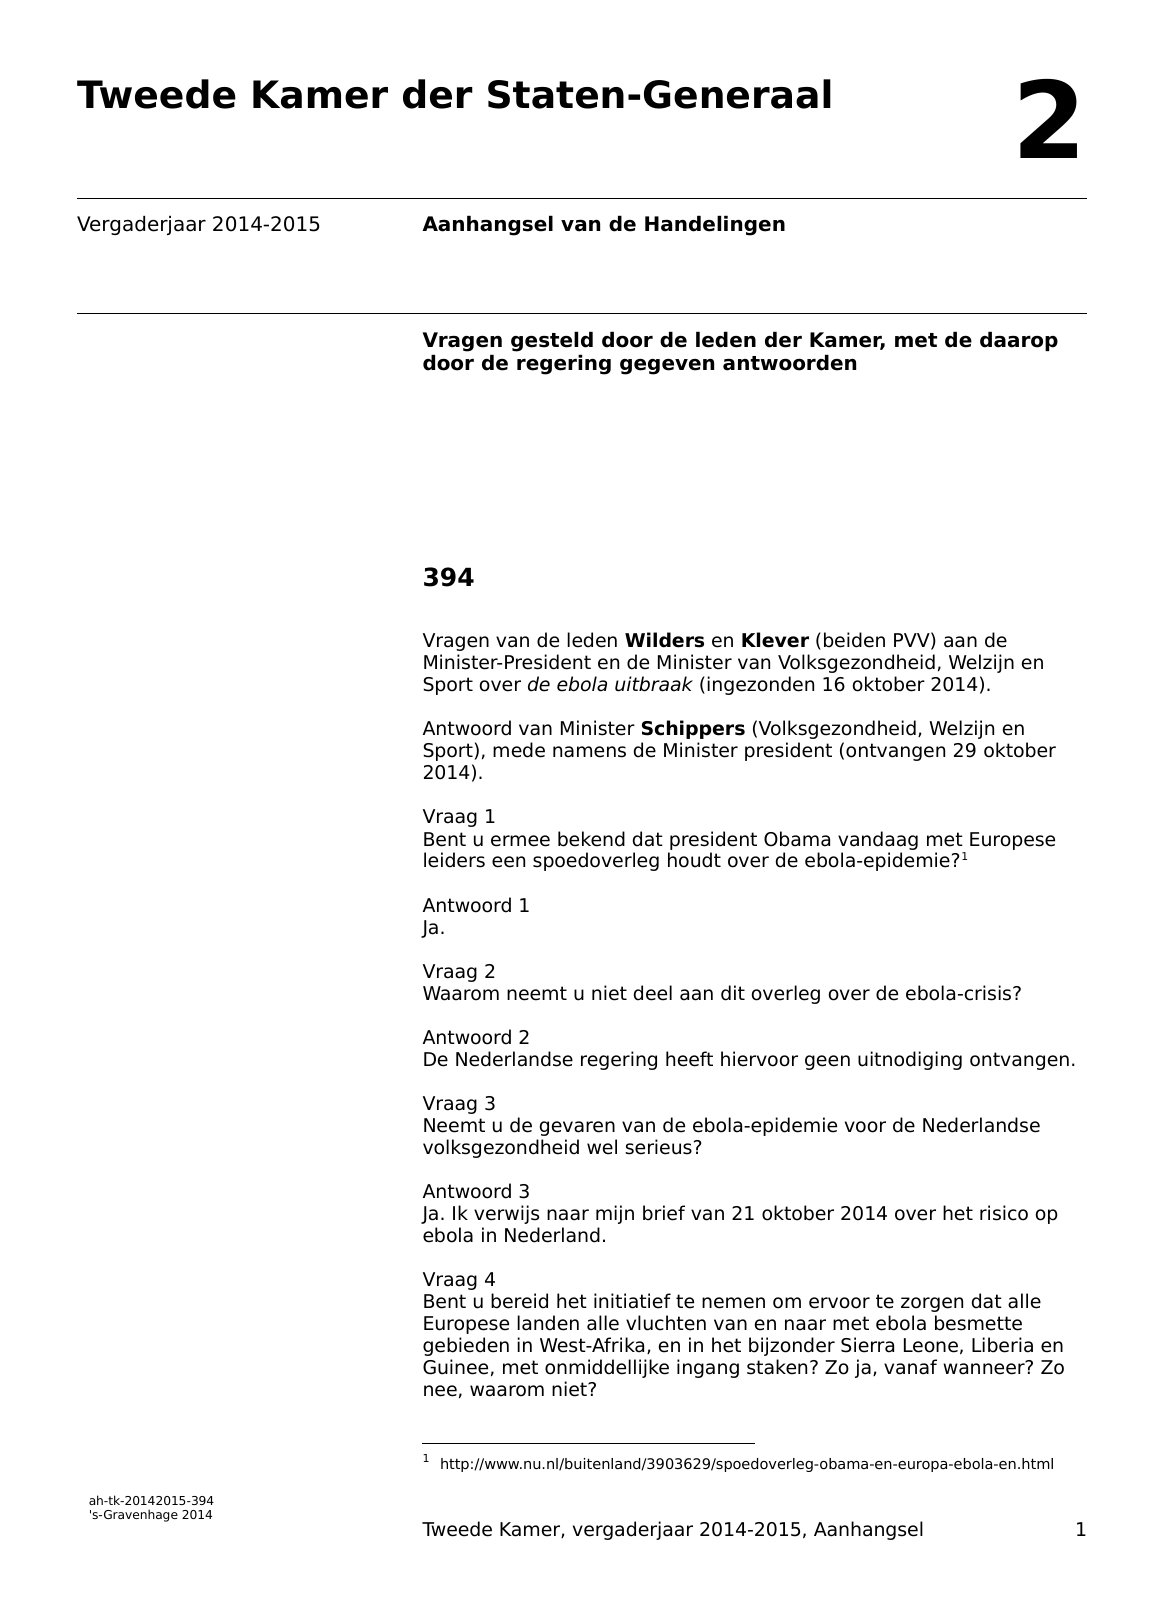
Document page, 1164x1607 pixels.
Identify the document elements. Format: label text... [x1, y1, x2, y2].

table_header 2 [886, 59, 1087, 198]
text Vraag 4 [422, 1269, 1087, 1291]
table_header Tweede Kamer der Staten-Generaal [77, 59, 886, 198]
text Ja. Ik verwijs naar mijn brief van 21 oktober 2014 over het risico op ebola in Nederland. [422, 1203, 1087, 1247]
text Vraag 2 [422, 961, 1087, 983]
text Bent u bereid het initiatief te nemen om ervoor te zorgen dat alle Europese landen alle vluchten van en naar met ebola besmette gebieden in West-Afrika, en in het bijzonder Sierra Leone, Liberia en Guinee, met onmiddellijke ingang staken? Zo ja, vanaf wanneer? Zo nee, waarom niet? [422, 1291, 1087, 1401]
text Vragen van de leden Wilders en Klever (beiden PVV) aan de Minister-President en de Minister van Volksgezondheid, Welzijn en Sport over de ebola uitbraak (ingezonden 16 oktober 2014). [422, 630, 1087, 696]
text http://www.nu.nl/buitenland/3903629/spoedoverleg-obama-en-europa-ebola-en.html [422, 1452, 1087, 1474]
table_cell Vergaderjaar 2014-2015 [77, 199, 422, 313]
text De Nederlandse regering heeft hiervoor geen uitnodiging ontvangen. [422, 1049, 1087, 1071]
table_cell Aanhangsel van de Handelingen [422, 199, 1087, 313]
text ah-tk-20142015-394 [88, 1494, 323, 1508]
text Ja. [422, 917, 1087, 938]
text 394 [422, 563, 1087, 592]
table_cell Vragen gesteld door de leden der Kamer, met de daarop door de regering gegeven antwoorden [422, 314, 1087, 375]
text Bent u ermee bekend dat president Obama vandaag met Europese leiders een spoedoverleg houdt over de ebola-epidemie? [422, 828, 1087, 872]
text Antwoord 3 [422, 1181, 1087, 1203]
text Antwoord 2 [422, 1027, 1087, 1049]
text Vraag 1 [422, 806, 1087, 828]
text Waarom neemt u niet deel aan dit overleg over de ebola-crisis? [422, 983, 1087, 1005]
text Antwoord 1 [422, 894, 1087, 917]
text Vraag 3 [422, 1093, 1087, 1115]
text 's-Gravenhage 2014 [88, 1508, 323, 1522]
text Neemt u de gevaren van de ebola-epidemie voor de Nederlandse volksgezondheid wel serieus? [422, 1115, 1087, 1159]
table_cell [77, 314, 422, 375]
text Antwoord van Minister Schippers (Volksgezondheid, Welzijn en Sport), mede namens de Minister president (ontvangen 29 oktober 2014). [422, 718, 1087, 784]
